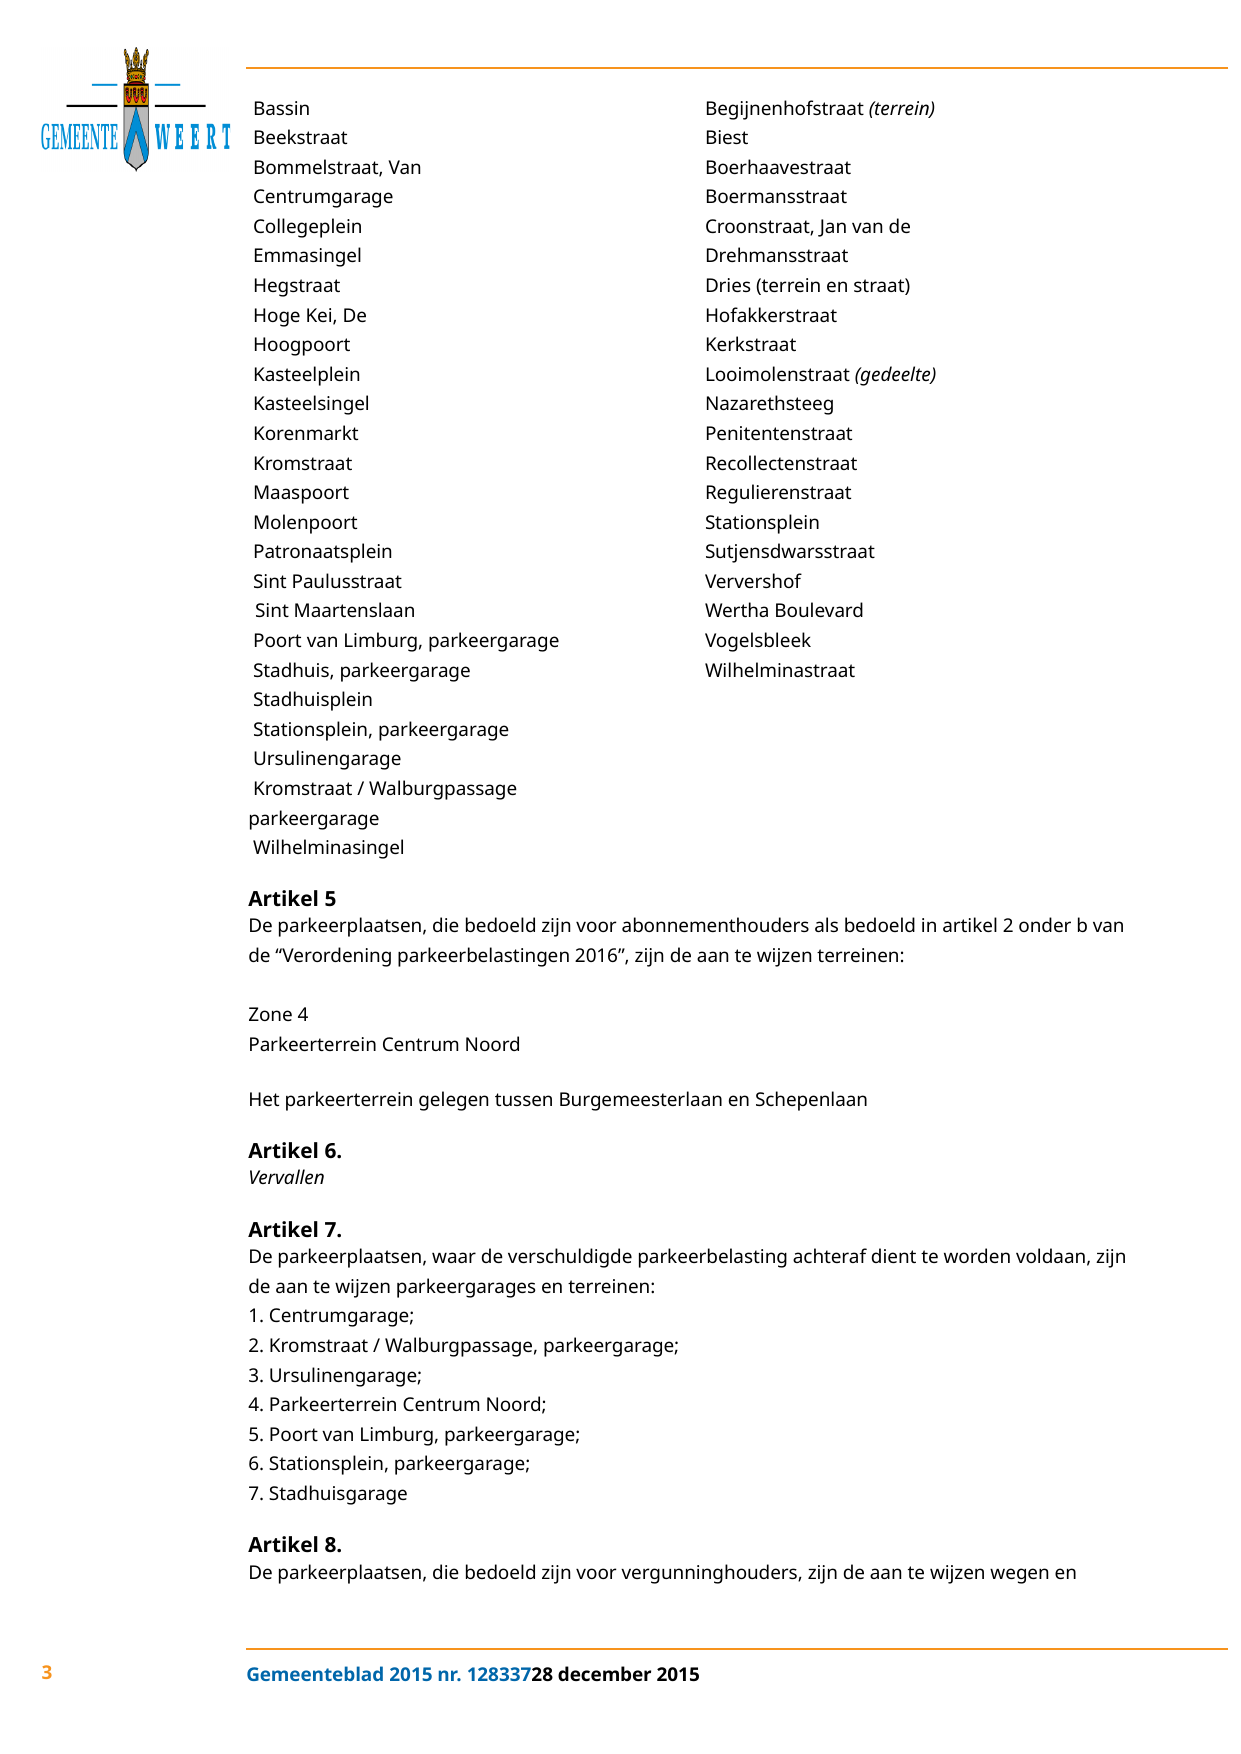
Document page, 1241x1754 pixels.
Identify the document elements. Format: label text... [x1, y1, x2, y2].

text 2. Kromstraat / Walburgpassage, parkeergarage; [248, 1332, 1152, 1358]
table_cell Bassin Beekstraat Bommelstraat, Van Centrumgarage Collegeplein Emmasingel Hegstraat Hoge Kei, De Hoogpoort Kasteelplein Kasteelsingel Korenmarkt Kromstraat Maaspoort Molenpoort Patronaatsplein Sint Paulusstraat Sint Maartenslaan Poort van Limburg, parkeergarage Stadhuis, parkeergarage Stadhuisplein Stationsplein, parkeergarage Ursulinengarage Kromstraat / Walburgpassage parkeergarage Wilhelminasingel [248, 95, 700, 860]
text Artikel 8. [248, 1531, 1152, 1559]
text 5. Poort van Limburg, parkeergarage; [248, 1421, 1152, 1447]
table_header Zone 4 Parkeerterrein Centrum Noord [248, 972, 1152, 1057]
text Artikel 6. [248, 1136, 1152, 1164]
text Artikel 5 [248, 884, 1152, 913]
text 6. Stationsplein, parkeergarage; [248, 1451, 1152, 1476]
text 7. Stadhuisgarage [248, 1480, 1152, 1506]
text De parkeerplaatsen, die bedoeld zijn voor vergunninghouders, zijn de aan te wijzen wegen en [248, 1559, 1152, 1585]
table_cell Begijnenhofstraat (terrein) Biest Boerhaavestraat Boermansstraat Croonstraat, Jan van de Drehmansstraat Dries (terrein en straat) Hofakkerstraat Kerkstraat Looimolenstraat (gedeelte) Nazarethsteeg Penitentenstraat Recollectenstraat Regulierenstraat Stationsplein Sutjensdwarsstraat Ververshof Wertha Boulevard Vogelsbleek Wilhelminastraat [700, 95, 1152, 860]
text De parkeerplaatsen, die bedoeld zijn voor abonnementhouders als bedoeld in artikel 2 onder b van de “Verordening parkeerbelastingen 2016”, zijn de aan te wijzen terreinen: [248, 913, 1152, 968]
text 3. Ursulinengarage; [248, 1362, 1152, 1387]
table_cell Het parkeerterrein gelegen tussen Burgemeesterlaan en Schepenlaan [248, 1057, 1152, 1112]
text Artikel 7. [248, 1215, 1152, 1243]
text 1. Centrumgarage; [248, 1303, 1152, 1328]
text De parkeerplaatsen, waar de verschuldigde parkeerbelasting achteraf dient te worden voldaan, zijn de aan te wijzen parkeergarages en terreinen: [248, 1243, 1152, 1299]
text Vervallen [248, 1164, 1152, 1190]
picture [41, 47, 231, 172]
text 4. Parkeerterrein Centrum Noord; [248, 1391, 1152, 1417]
